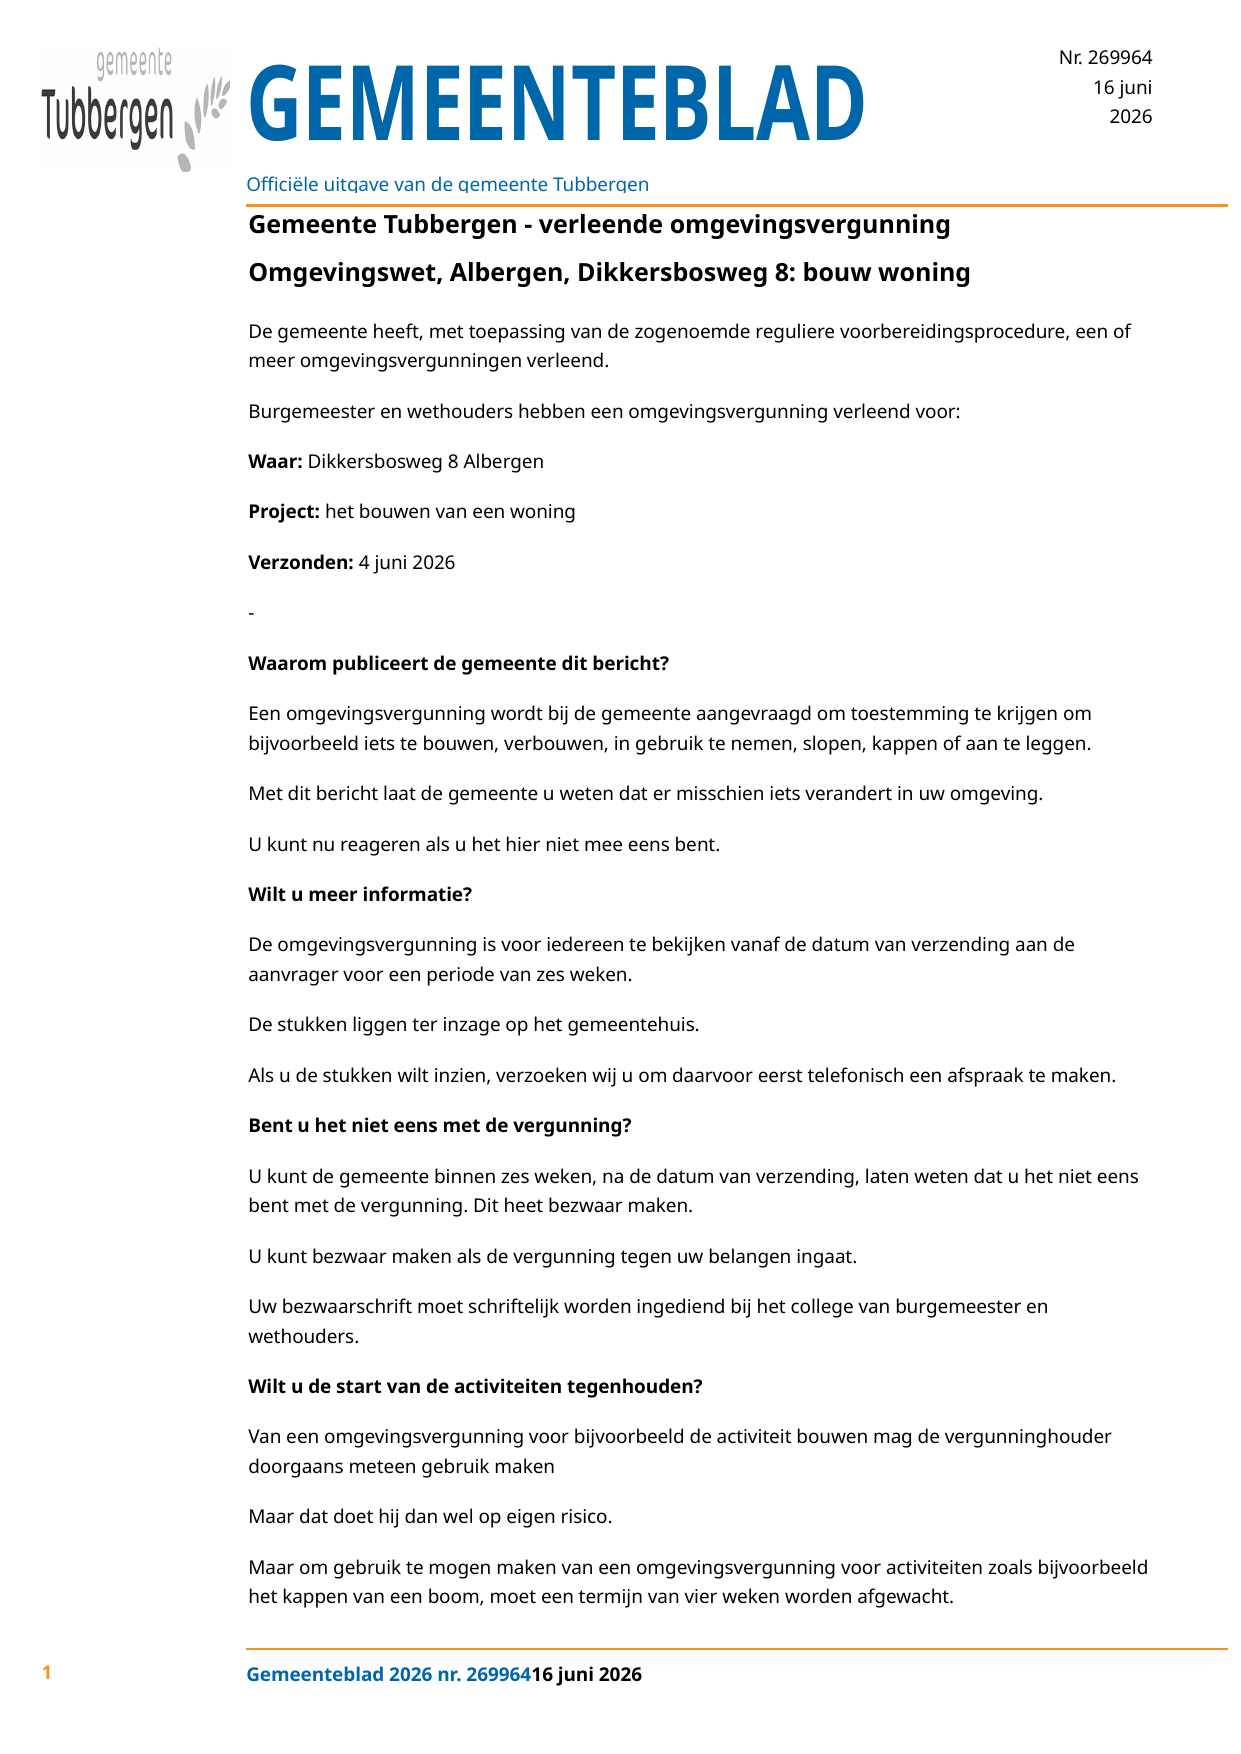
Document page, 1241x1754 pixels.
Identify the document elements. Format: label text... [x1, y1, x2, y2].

text Maar dat doet hij dan wel op eigen risico. [248, 1504, 1152, 1529]
text De omgevingsvergunning is voor iedereen te bekijken vanaf de datum van verzending aan de aanvrager voor een periode van zes weken. [248, 932, 1152, 987]
text Burgemeester en wethouders hebben een omgevingsvergunning verleend voor: [248, 398, 1152, 424]
text Maar om gebruik te mogen maken van een omgevingsvergunning voor activiteiten zoals bijvoorbeeld het kappen van een boom, moet een termijn van vier weken worden afgewacht. [248, 1554, 1152, 1609]
text Als u de stukken wilt inzien, verzoeken wij u om daarvoor eerst telefonisch een afspraak te maken. [248, 1062, 1152, 1088]
text Een omgevingsvergunning wordt bij de gemeente aangevraagd om toestemming te krijgen om bijvoorbeeld iets te bouwen, verbouwen, in gebruik te nemen, slopen, kappen of aan te leggen. [248, 700, 1152, 756]
text U kunt bezwaar maken als de vergunning tegen uw belangen ingaat. [248, 1243, 1152, 1269]
text - [248, 599, 1152, 625]
text U kunt nu reageren als u het hier niet mee eens bent. [248, 831, 1152, 857]
text Waarom publiceert de gemeente dit bericht? [248, 650, 1152, 676]
text Waar: Dikkersbosweg 8 Albergen [248, 448, 1152, 474]
text De gemeente heeft, met toepassing van de zogenoemde reguliere voorbereidingsprocedure, een of meer omgevingsvergunningen verleend. [248, 318, 1152, 373]
text Wilt u de start van de activiteiten tegenhouden? [248, 1373, 1152, 1399]
text Bent u het niet eens met de vergunning? [248, 1112, 1152, 1138]
text Verzonden: 4 juni 2026 [248, 549, 1152, 575]
text Van een omgevingsvergunning voor bijvoorbeeld de activiteit bouwen mag de vergunninghouder doorgaans meteen gebruik maken [248, 1424, 1152, 1479]
text De stukken liggen ter inzage op het gemeentehuis. [248, 1012, 1152, 1037]
text Project: het bouwen van een woning [248, 499, 1152, 524]
picture [41, 47, 231, 172]
text Gemeente Tubbergen - verleende omgevingsvergunning Omgevingswet, Albergen, Dikkersbosweg 8: bouw woning [248, 207, 1152, 288]
text U kunt de gemeente binnen zes weken, na de datum van verzending, laten weten dat u het niet eens bent met de vergunning. Dit heet bezwaar maken. [248, 1163, 1152, 1218]
text Met dit bericht laat de gemeente u weten dat er misschien iets verandert in uw omgeving. [248, 780, 1152, 806]
text Wilt u meer informatie? [248, 881, 1152, 907]
text Uw bezwaarschrift moet schriftelijk worden ingediend bij het college van burgemeester en wethouders. [248, 1293, 1152, 1349]
